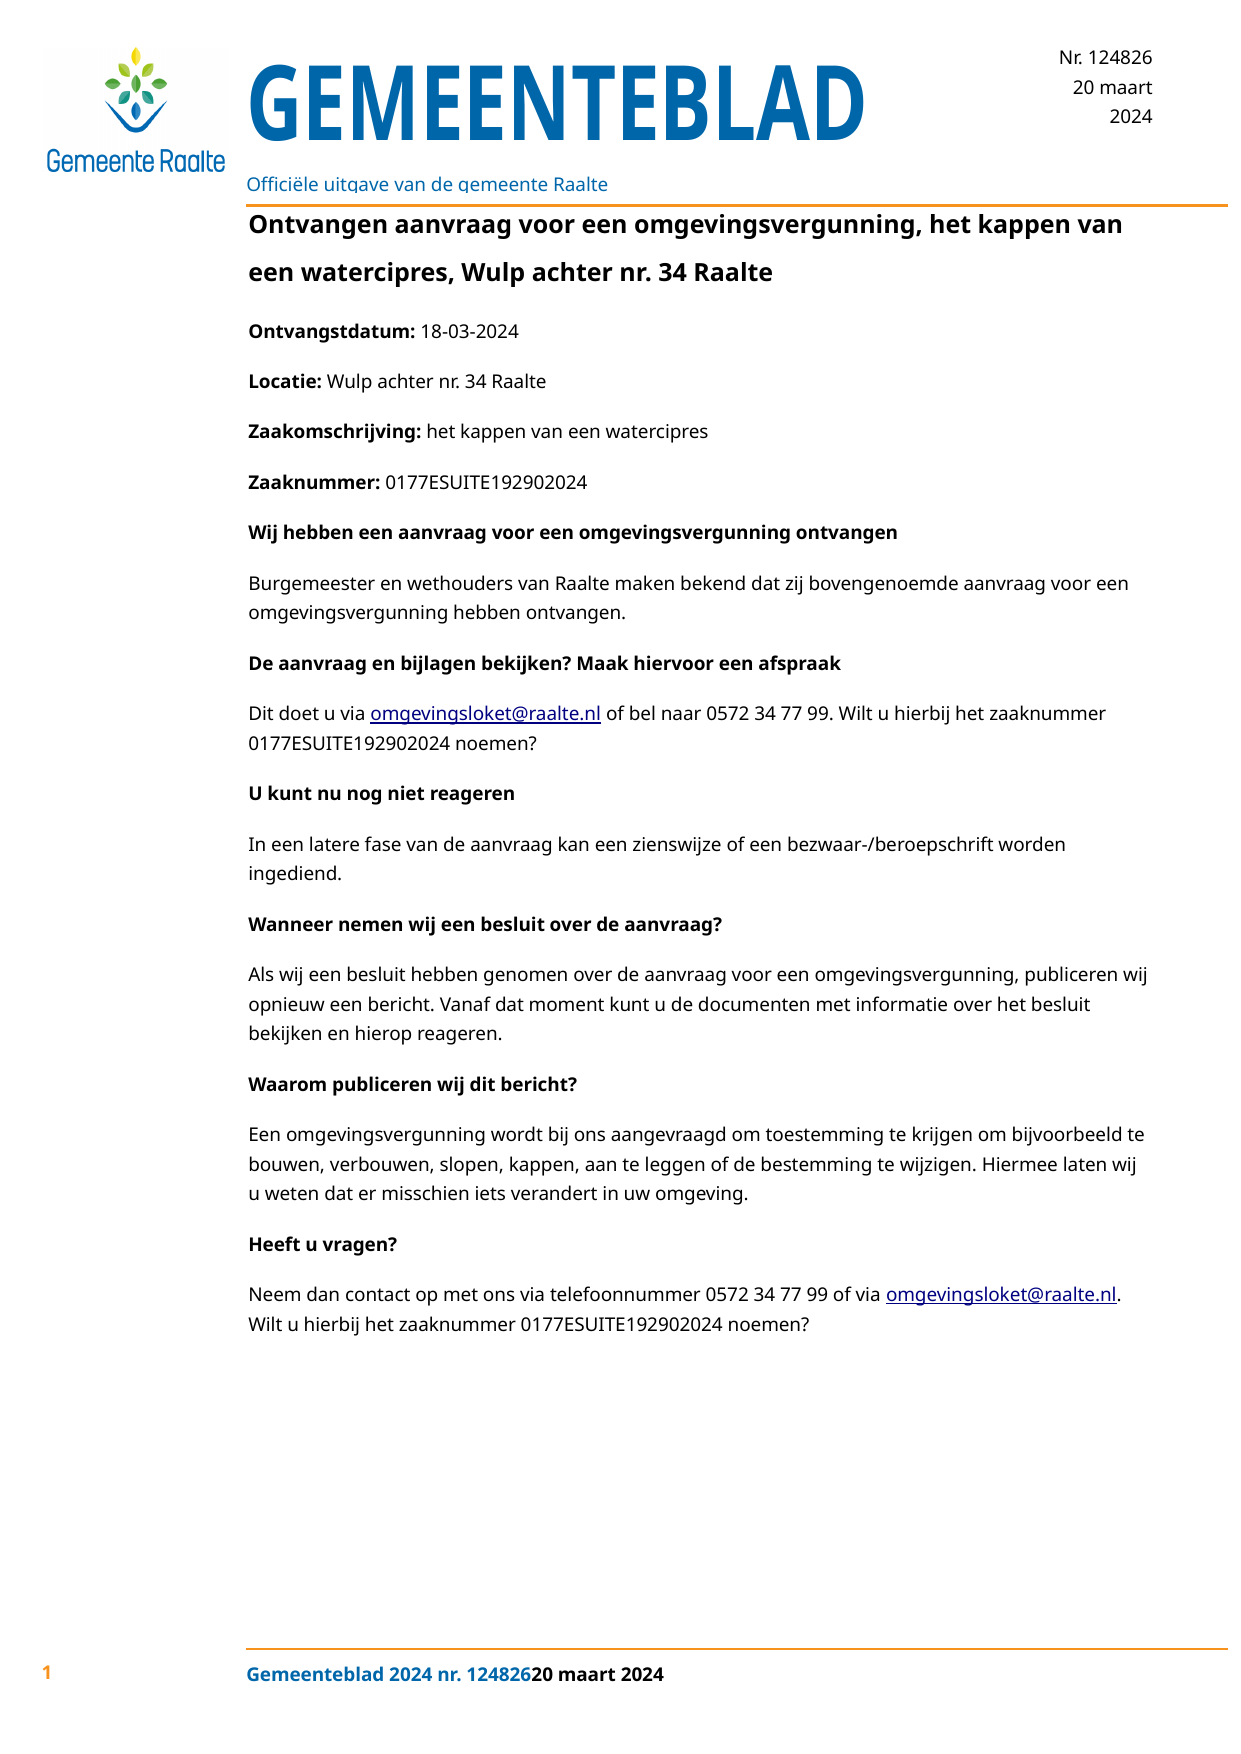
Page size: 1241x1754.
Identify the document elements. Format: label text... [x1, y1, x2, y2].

text Heeft u vragen? [248, 1231, 1152, 1257]
picture [41, 47, 231, 172]
text Ontvangen aanvraag voor een omgevingsvergunning, het kappen van een watercipres, Wulp achter nr. 34 Raalte [248, 207, 1152, 288]
text Waarom publiceren wij dit bericht? [248, 1071, 1152, 1097]
text Wanneer nemen wij een besluit over de aanvraag? [248, 911, 1152, 937]
text Een omgevingsvergunning wordt bij ons aangevraagd om toestemming te krijgen om bijvoorbeeld te bouwen, verbouwen, slopen, kappen, aan te leggen of de bestemming te wijzigen. Hiermee laten wij u weten dat er misschien iets verandert in uw omgeving. [248, 1121, 1152, 1206]
text U kunt nu nog niet reageren [248, 780, 1152, 806]
text Burgemeester en wethouders van Raalte maken bekend dat zij bovengenoemde aanvraag voor een omgevingsvergunning hebben ontvangen. [248, 570, 1152, 625]
text Wij hebben een aanvraag voor een omgevingsvergunning ontvangen [248, 519, 1152, 545]
text Zaaknummer: 0177ESUITE192902024 [248, 469, 1152, 495]
text Als wij een besluit hebben genomen over de aanvraag voor een omgevingsvergunning, publiceren wij opnieuw een bericht. Vanaf dat moment kunt u de documenten met informatie over het besluit bekijken en hierop reageren. [248, 961, 1152, 1046]
text Zaakomschrijving: het kappen van een watercipres [248, 419, 1152, 444]
text Locatie: Wulp achter nr. 34 Raalte [248, 368, 1152, 394]
text In een latere fase van de aanvraag kan een zienswijze of een bezwaar-/beroepschrift worden ingediend. [248, 831, 1152, 886]
text Neem dan contact op met ons via telefoonnummer 0572 34 77 99 of via omgevingsloket@raalte.nl. Wilt u hierbij het zaaknummer 0177ESUITE192902024 noemen? [248, 1281, 1152, 1337]
text Ontvangstdatum: 18-03-2024 [248, 318, 1152, 344]
text Dit doet u via omgevingsloket@raalte.nl of bel naar 0572 34 77 99. Wilt u hierbij het zaaknummer 0177ESUITE192902024 noemen? [248, 700, 1152, 756]
text De aanvraag en bijlagen bekijken? Maak hiervoor een afspraak [248, 650, 1152, 676]
